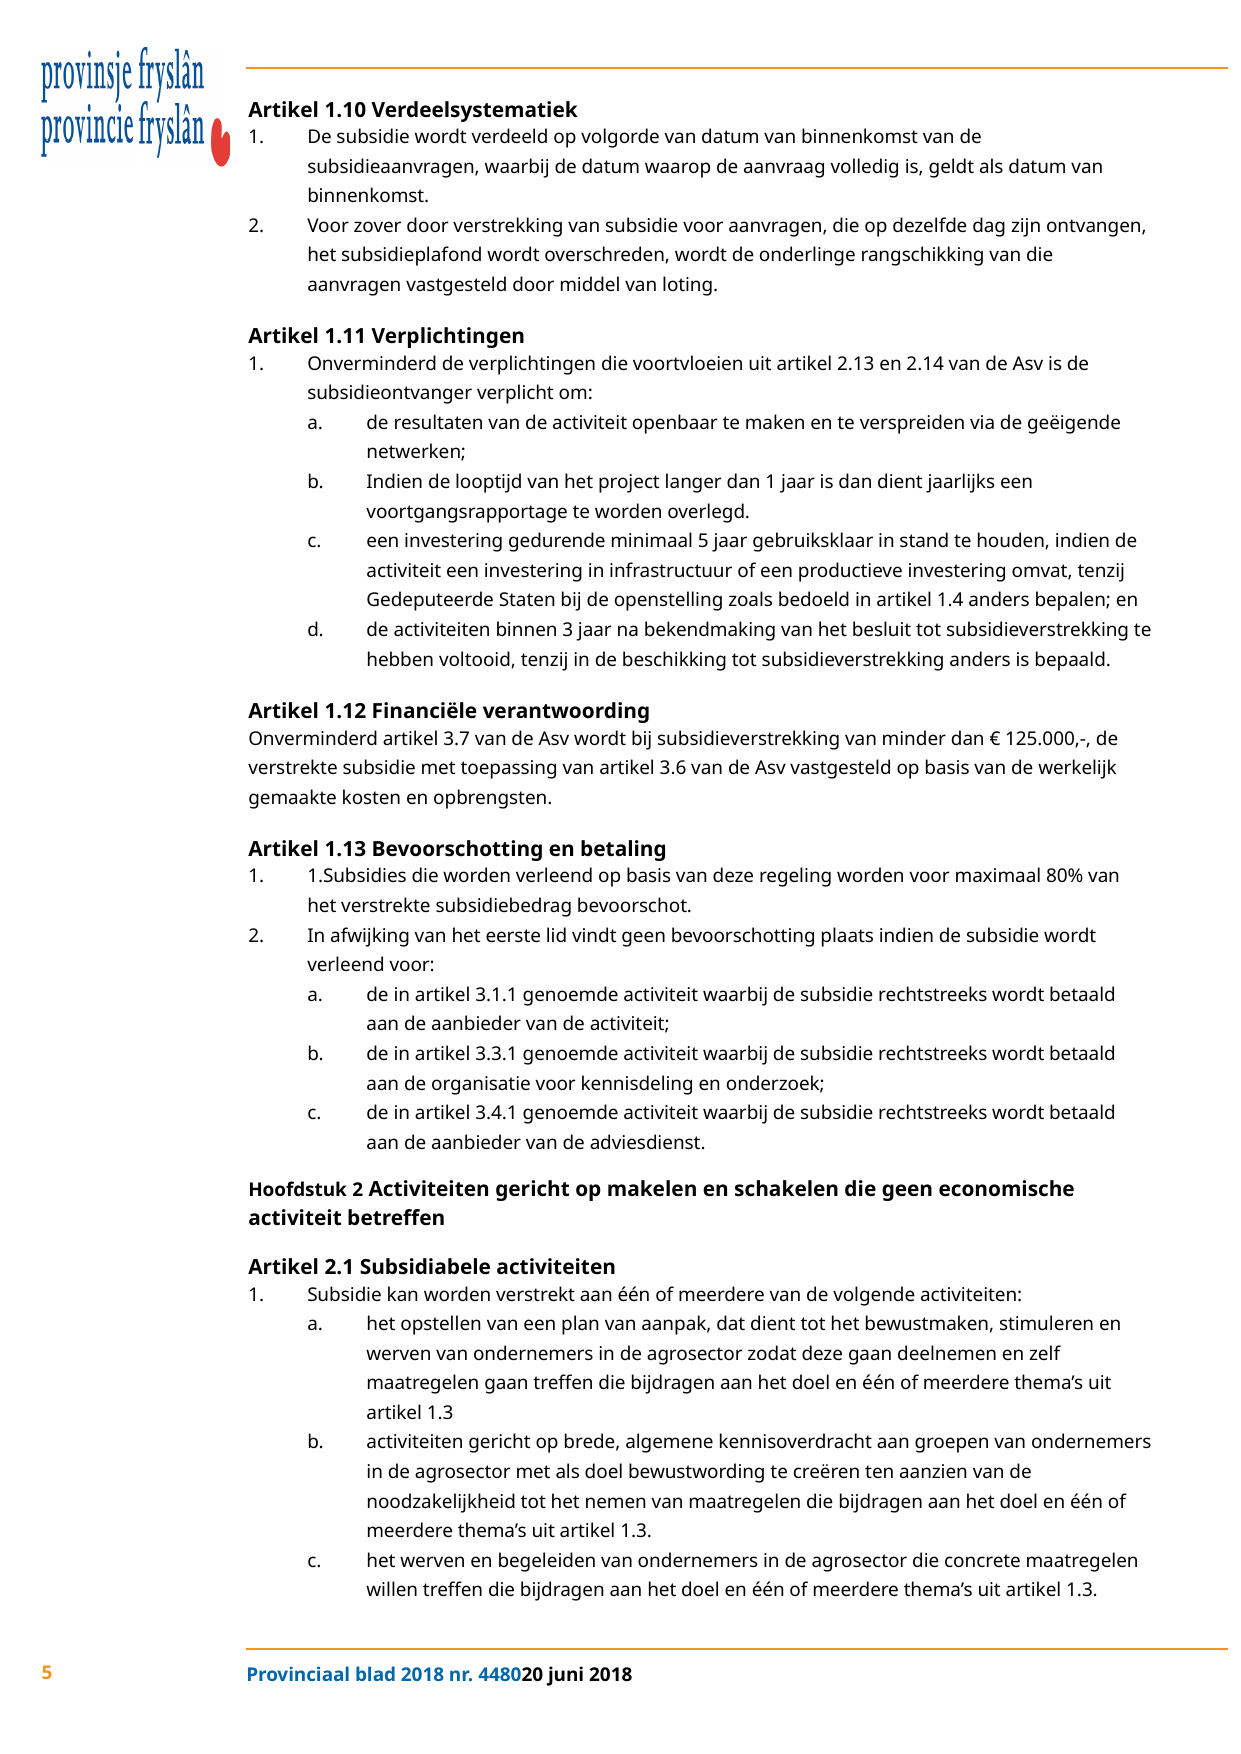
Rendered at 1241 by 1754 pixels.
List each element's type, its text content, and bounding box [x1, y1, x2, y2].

list de resultaten van de activiteit openbaar te maken en te verspreiden via de geëigende netwerken; [307, 409, 1152, 464]
text Hoofdstuk 2 Activiteiten gericht op makelen en schakelen die geen economische activiteit betreffen [248, 1174, 1152, 1231]
list Onverminderd de verplichtingen die voortvloeien uit artikel 2.13 en 2.14 van de Asv is de subsidieontvanger verplicht om: [248, 350, 1152, 405]
text Artikel 1.11 Verplichtingen [248, 322, 1152, 350]
list de in artikel 3.4.1 genoemde activiteit waarbij de subsidie rechtstreeks wordt betaald aan de aanbieder van de adviesdienst. [307, 1099, 1152, 1155]
list het werven en begeleiden van ondernemers in de agrosector die concrete maatregelen willen treffen die bijdragen aan het doel en één of meerdere thema’s uit artikel 1.3. [307, 1547, 1152, 1602]
list Subsidie kan worden verstrekt aan één of meerdere van de volgende activiteiten: [248, 1281, 1152, 1306]
list In afwijking van het eerste lid vindt geen bevoorschotting plaats indien de subsidie wordt verleend voor: [248, 922, 1152, 977]
list activiteiten gericht op brede, algemene kennisoverdracht aan groepen van ondernemers in de agrosector met als doel bewustwording te creëren ten aanzien van de noodzakelijkheid tot het nemen van maatregelen die bijdragen aan het doel en één of meerdere thema’s uit artikel 1.3. [307, 1429, 1152, 1543]
list de in artikel 3.3.1 genoemde activiteit waarbij de subsidie rechtstreeks wordt betaald aan de organisatie voor kennisdeling en onderzoek; [307, 1040, 1152, 1096]
list Voor zover door verstrekking van subsidie voor aanvragen, die op dezelfde dag zijn ontvangen, het subsidieplafond wordt overschreden, wordt de onderlinge rangschikking van die aanvragen vastgesteld door middel van loting. [248, 212, 1152, 297]
text Artikel 1.12 Financiële verantwoording [248, 696, 1152, 725]
list De subsidie wordt verdeeld op volgorde van datum van binnenkomst van de subsidieaanvragen, waarbij de datum waarop de aanvraag volledig is, geldt als datum van binnenkomst. [248, 123, 1152, 208]
text Onverminderd artikel 3.7 van de Asv wordt bij subsidieverstrekking van minder dan € 125.000,-, de verstrekte subsidie met toepassing van artikel 3.6 van de Asv vastgesteld op basis van de werkelijk gemaakte kosten en opbrengsten. [248, 725, 1152, 809]
text Artikel 1.10 Verdeelsystematiek [248, 95, 1152, 123]
picture [41, 47, 231, 172]
list 1.Subsidies die worden verleend op basis van deze regeling worden voor maximaal 80% van het verstrekte subsidiebedrag bevoorschot. [248, 863, 1152, 918]
list Indien de looptijd van het project langer dan 1 jaar is dan dient jaarlijks een voortgangsrapportage te worden overlegd. [307, 468, 1152, 524]
list het opstellen van een plan van aanpak, dat dient tot het bewustmaken, stimuleren en werven van ondernemers in de agrosector zodat deze gaan deelnemen en zelf maatregelen gaan treffen die bijdragen aan het doel en één of meerdere thema’s uit artikel 1.3 [307, 1310, 1152, 1425]
text Artikel 1.13 Bevoorschotting en betaling [248, 834, 1152, 863]
list een investering gedurende minimaal 5 jaar gebruiksklaar in stand te houden, indien de activiteit een investering in infrastructuur of een productieve investering omvat, tenzij Gedeputeerde Staten bij de openstelling zoals bedoeld in artikel 1.4 anders bepalen; en [307, 527, 1152, 612]
text Artikel 2.1 Subsidiabele activiteiten [248, 1252, 1152, 1281]
list de in artikel 3.1.1 genoemde activiteit waarbij de subsidie rechtstreeks wordt betaald aan de aanbieder van de activiteit; [307, 981, 1152, 1036]
list de activiteiten binnen 3 jaar na bekendmaking van het besluit tot subsidieverstrekking te hebben voltooid, tenzij in de beschikking tot subsidieverstrekking anders is bepaald. [307, 616, 1152, 672]
